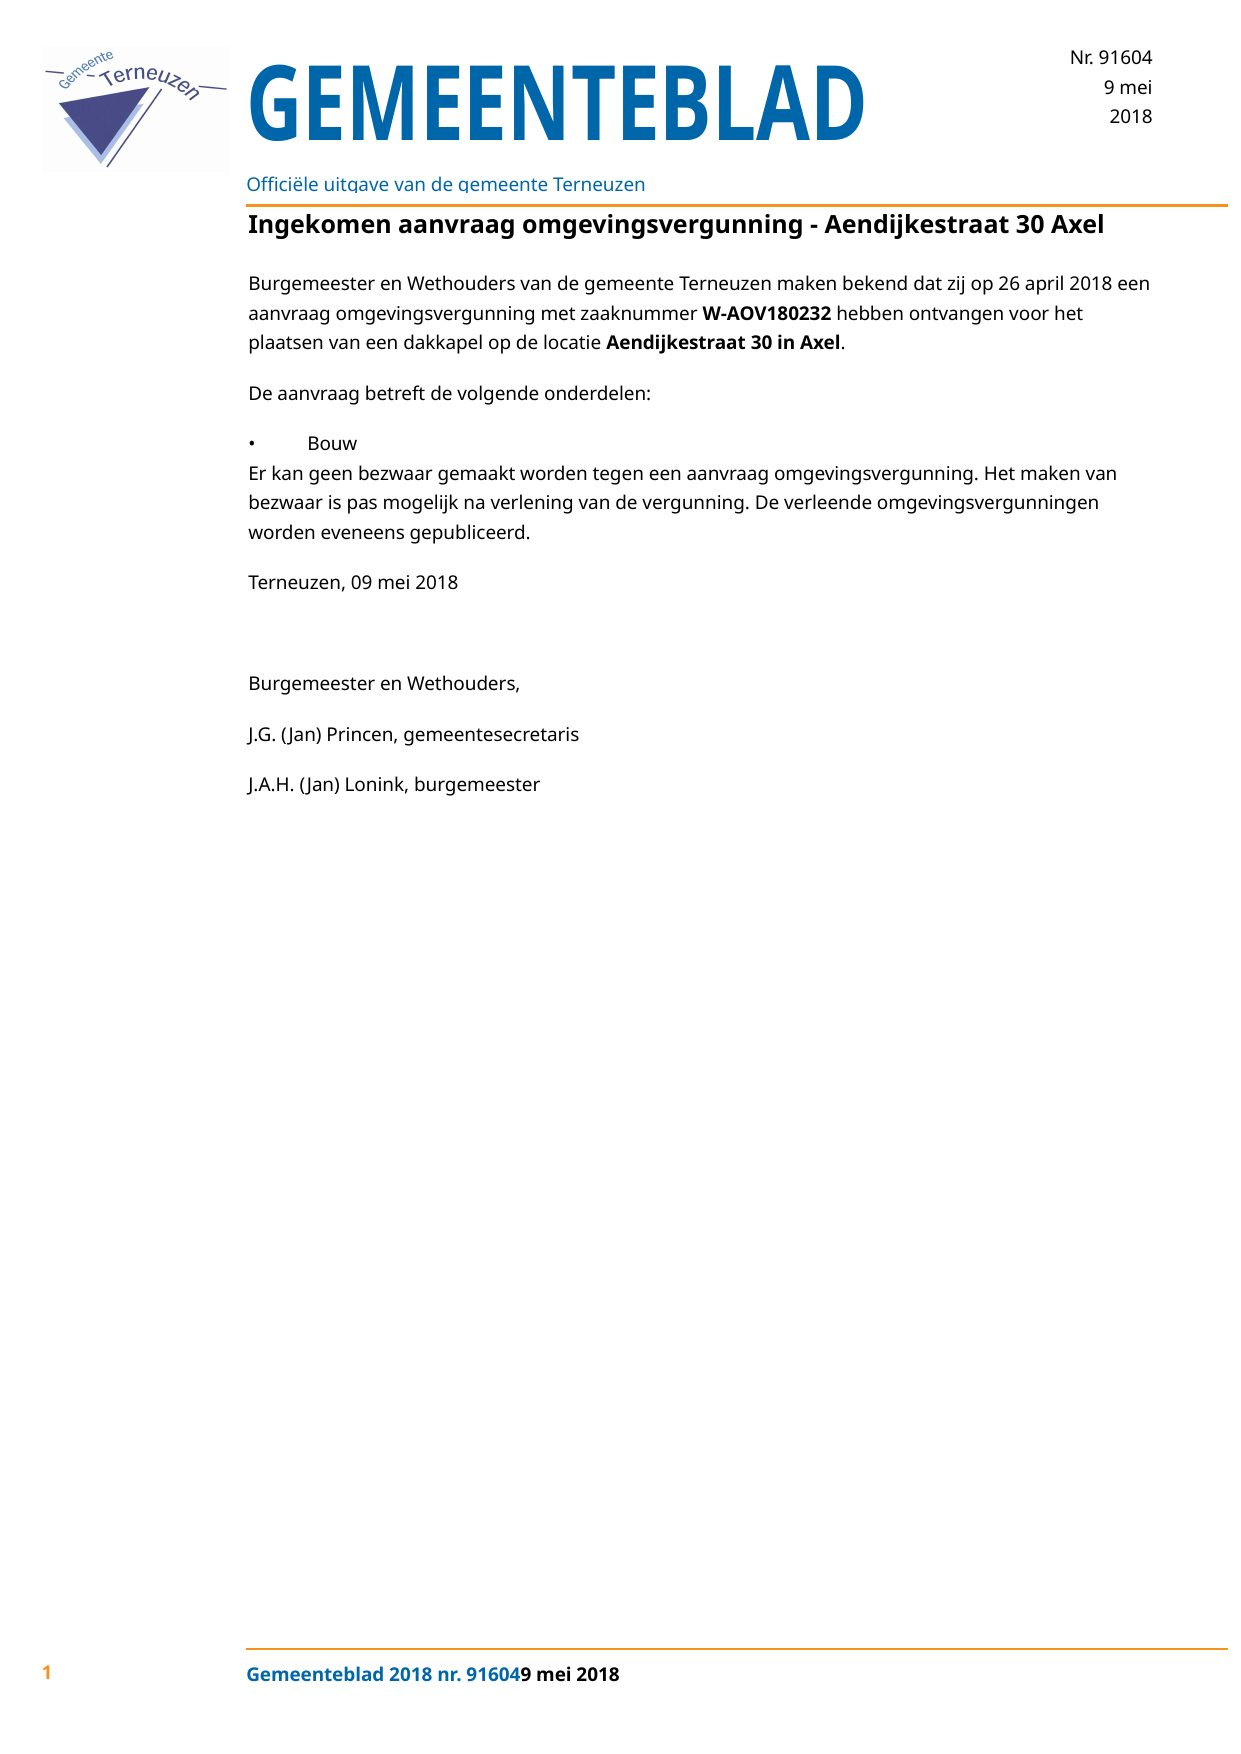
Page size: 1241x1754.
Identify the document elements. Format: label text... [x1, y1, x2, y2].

text Burgemeester en Wethouders, [248, 670, 1152, 696]
text Ingekomen aanvraag omgevingsvergunning - Aendijkestraat 30 Axel [248, 207, 1152, 241]
list Bouw [248, 430, 1152, 456]
text Burgemeester en Wethouders van de gemeente Terneuzen maken bekend dat zij op 26 april 2018 een aanvraag omgevingsvergunning met zaaknummer W-AOV180232 hebben ontvangen voor het plaatsen van een dakkapel op de locatie Aendijkestraat 30 in Axel. [248, 270, 1152, 355]
picture [41, 47, 231, 172]
text J.A.H. (Jan) Lonink, burgemeester [248, 771, 1152, 797]
text Terneuzen, 09 mei 2018 [248, 569, 1152, 595]
text De aanvraag betreft de volgende onderdelen: [248, 380, 1152, 406]
text Er kan geen bezwaar gemaakt worden tegen een aanvraag omgevingsvergunning. Het maken van bezwaar is pas mogelijk na verlening van de vergunning. De verleende omgevingsvergunningen worden eveneens gepubliceerd. [248, 460, 1152, 545]
text J.G. (Jan) Princen, gemeentesecretaris [248, 721, 1152, 746]
